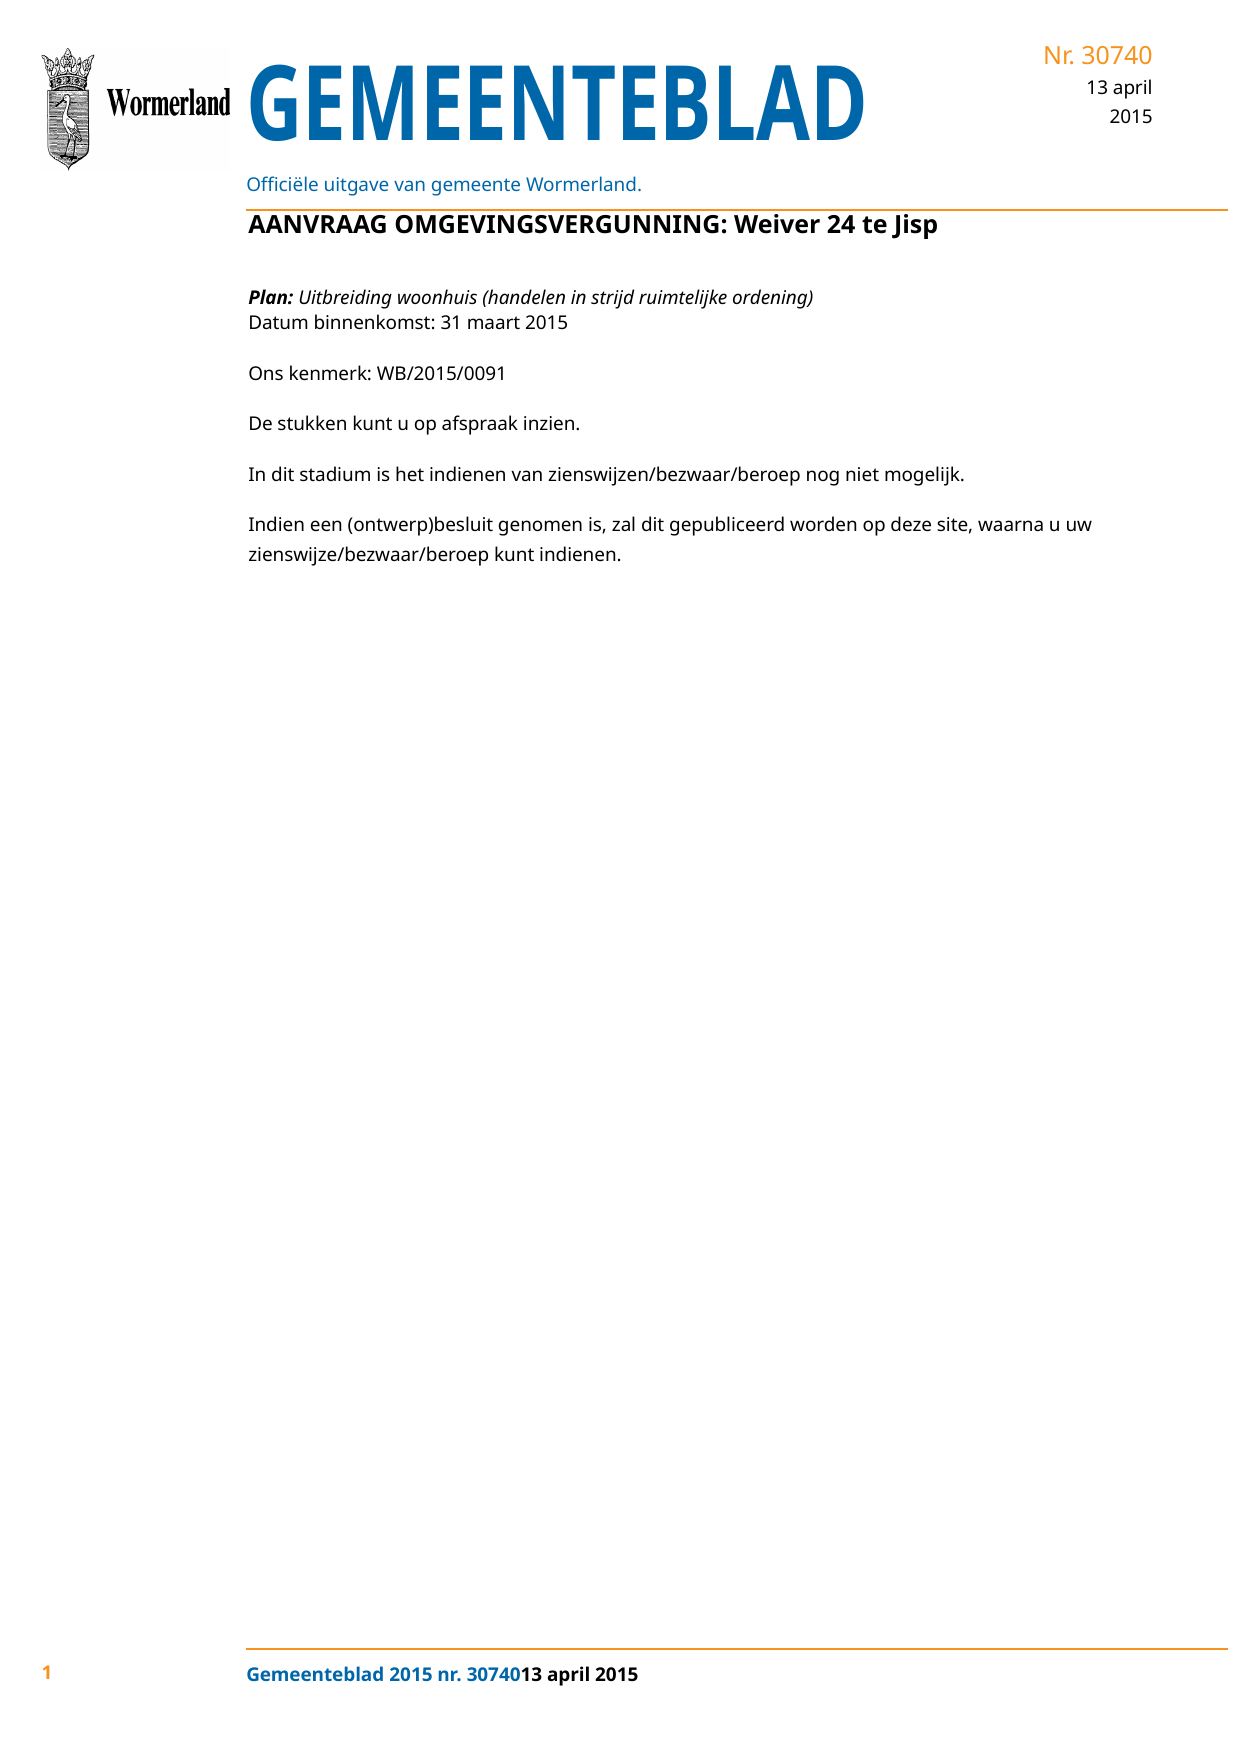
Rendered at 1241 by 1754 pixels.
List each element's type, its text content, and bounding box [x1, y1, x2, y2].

text AANVRAAG OMGEVINGSVERGUNNING: Weiver 24 te Jisp [248, 211, 1152, 241]
text In dit stadium is het indienen van zienswijzen/bezwaar/beroep nog niet mogelijk. [248, 461, 1152, 487]
text De stukken kunt u op afspraak inzien. [248, 410, 1152, 436]
text Datum binnenkomst: 31 maart 2015 [248, 309, 1152, 335]
picture [41, 47, 231, 172]
text Indien een (ontwerp)besluit genomen is, zal dit gepubliceerd worden op deze site, waarna u uw zienswijze/bezwaar/beroep kunt indienen. [248, 511, 1152, 567]
text Plan: Uitbreiding woonhuis (handelen in strijd ruimtelijke ordening) [248, 284, 1152, 309]
text Ons kenmerk: WB/2015/0091 [248, 360, 1152, 386]
